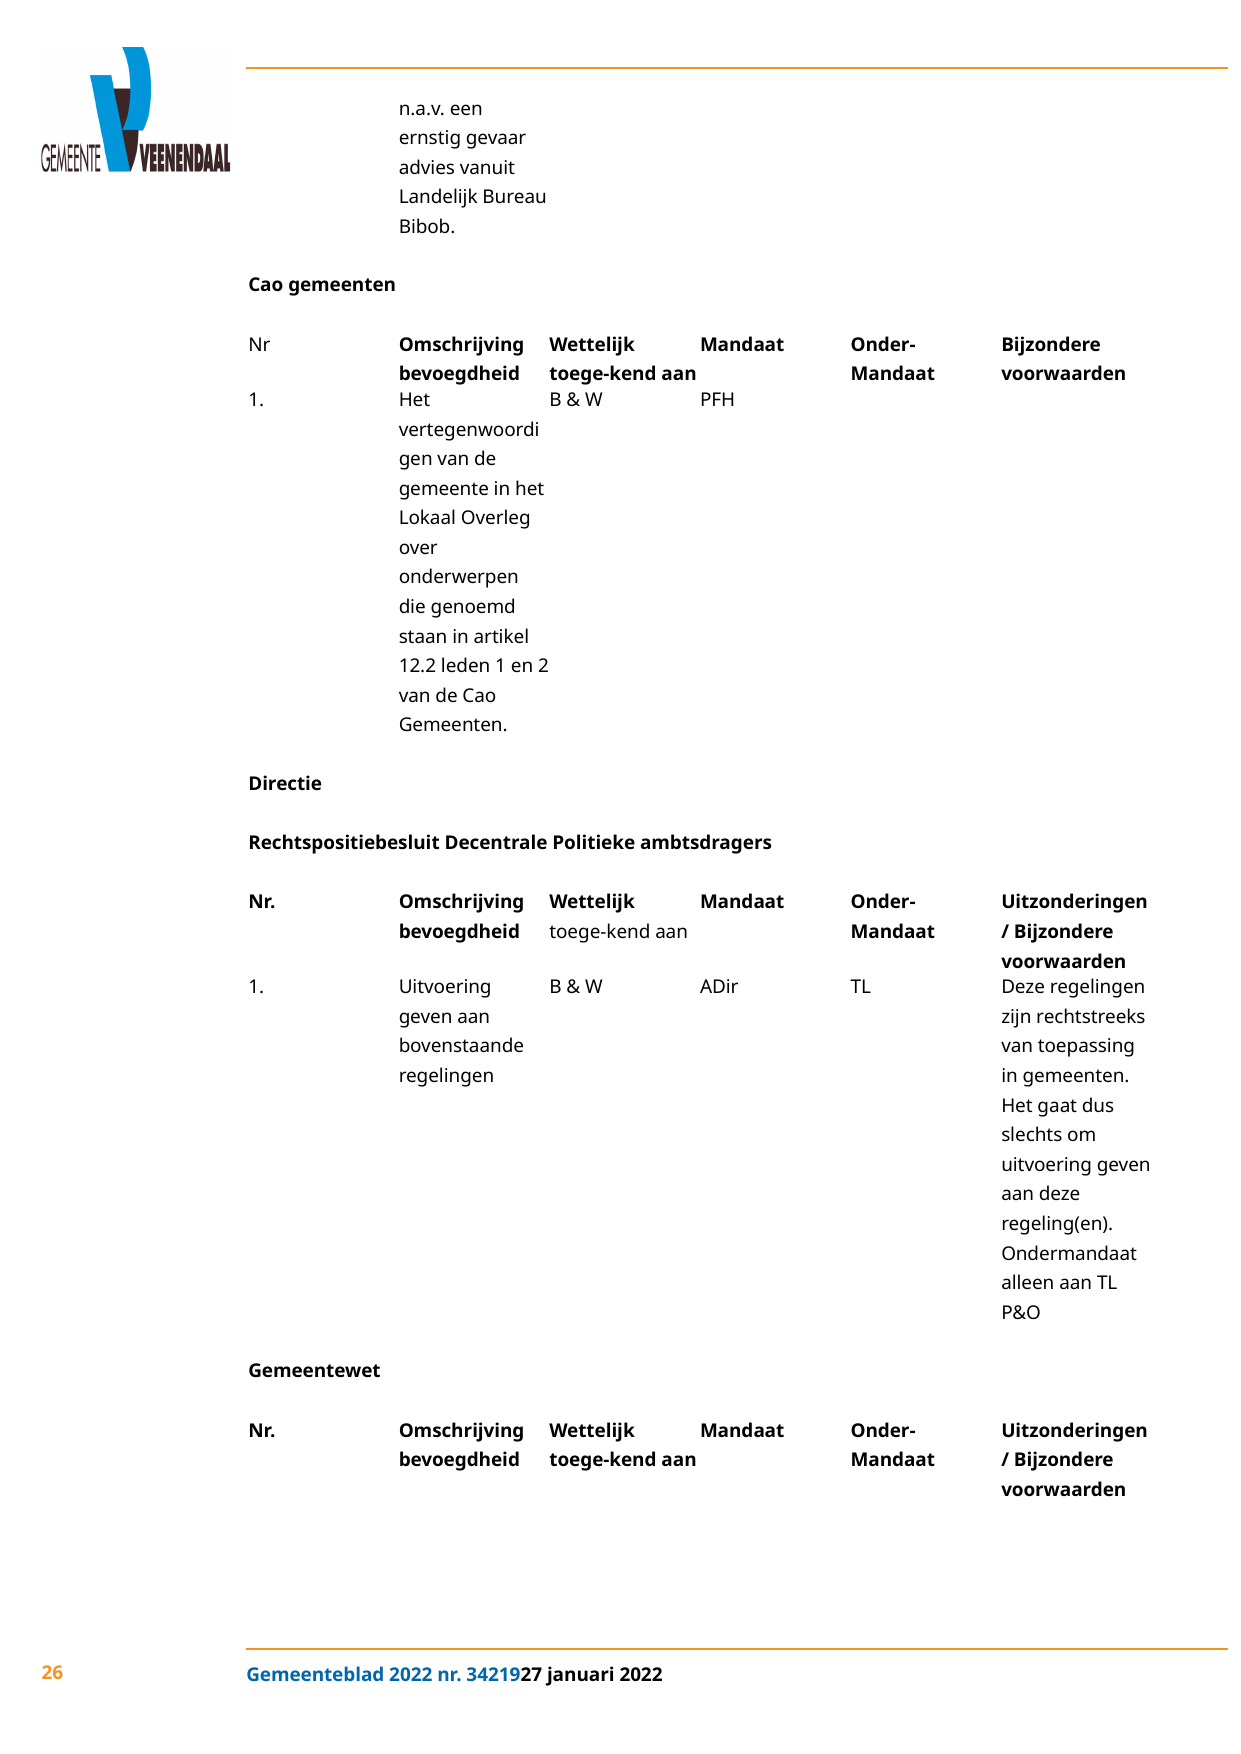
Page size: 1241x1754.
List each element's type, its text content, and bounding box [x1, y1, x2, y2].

table_header Wettelijk toege-kend aan [549, 889, 700, 973]
table_cell Deze regelingen zijn rechtstreeks van toepassing in gemeenten. Het gaat dus slechts om uitvoering geven aan deze regeling(en). Ondermandaat alleen aan TL P&O [1001, 974, 1152, 1325]
text Directie [248, 770, 1152, 796]
table_header Uitzonderingen/ Bijzondere voorwaarden [1001, 889, 1152, 973]
table_header Uitzonderingen/ Bijzondere voorwaarden [1001, 1417, 1152, 1502]
table_header Onder- Mandaat [850, 331, 1001, 386]
table_header Wettelijk toege-kend aan [549, 331, 700, 386]
table_header Nr [248, 331, 398, 386]
table_cell ADir [700, 974, 850, 1325]
text Rechtspositiebesluit Decentrale Politieke ambtsdragers [248, 829, 1152, 855]
table_cell [850, 386, 1001, 737]
picture [123, 47, 231, 172]
table_cell Het vertegenwoordigen van de gemeente in het Lokaal Overleg over onderwerpen die genoemd staan in artikel 12.2 leden 1 en 2 van de Cao Gemeenten. [399, 386, 549, 737]
table_cell [248, 974, 398, 1325]
text Cao gemeenten [248, 272, 1152, 297]
table_cell PFH [700, 386, 850, 737]
table_header Mandaat [700, 889, 850, 973]
table_header Omschrijving bevoegdheid [399, 331, 549, 386]
table_header Mandaat [700, 1417, 850, 1502]
table_header Omschrijving bevoegdheid [399, 1417, 549, 1502]
table_cell n.a.v. een ernstig gevaar advies vanuit Landelijk Bureau Bibob. [399, 95, 549, 239]
picture [41, 47, 130, 172]
table_header Wettelijk toege-kend aan [549, 1417, 700, 1502]
table_cell [1001, 386, 1152, 737]
table_cell [248, 95, 398, 239]
table_cell 1. [248, 386, 398, 737]
table_header Onder- Mandaat [850, 889, 1001, 973]
table_cell B & W [549, 974, 700, 1325]
table_cell [700, 95, 850, 239]
table_header Nr. [248, 1417, 398, 1502]
table_header Mandaat [700, 331, 850, 386]
table_header Onder- Mandaat [850, 1417, 1001, 1502]
table_cell [1001, 95, 1152, 239]
table_header Bijzondere voorwaarden [1001, 331, 1152, 386]
table_cell [850, 95, 1001, 239]
table_cell Uitvoering geven aan bovenstaande regelingen [399, 974, 549, 1325]
table_header Omschrijving bevoegdheid [399, 889, 549, 973]
table_cell [549, 95, 700, 239]
text Gemeentewet [248, 1357, 1152, 1383]
table_cell B & W [549, 386, 700, 737]
table_header Nr. [248, 889, 398, 973]
table_cell TL [850, 974, 1001, 1325]
